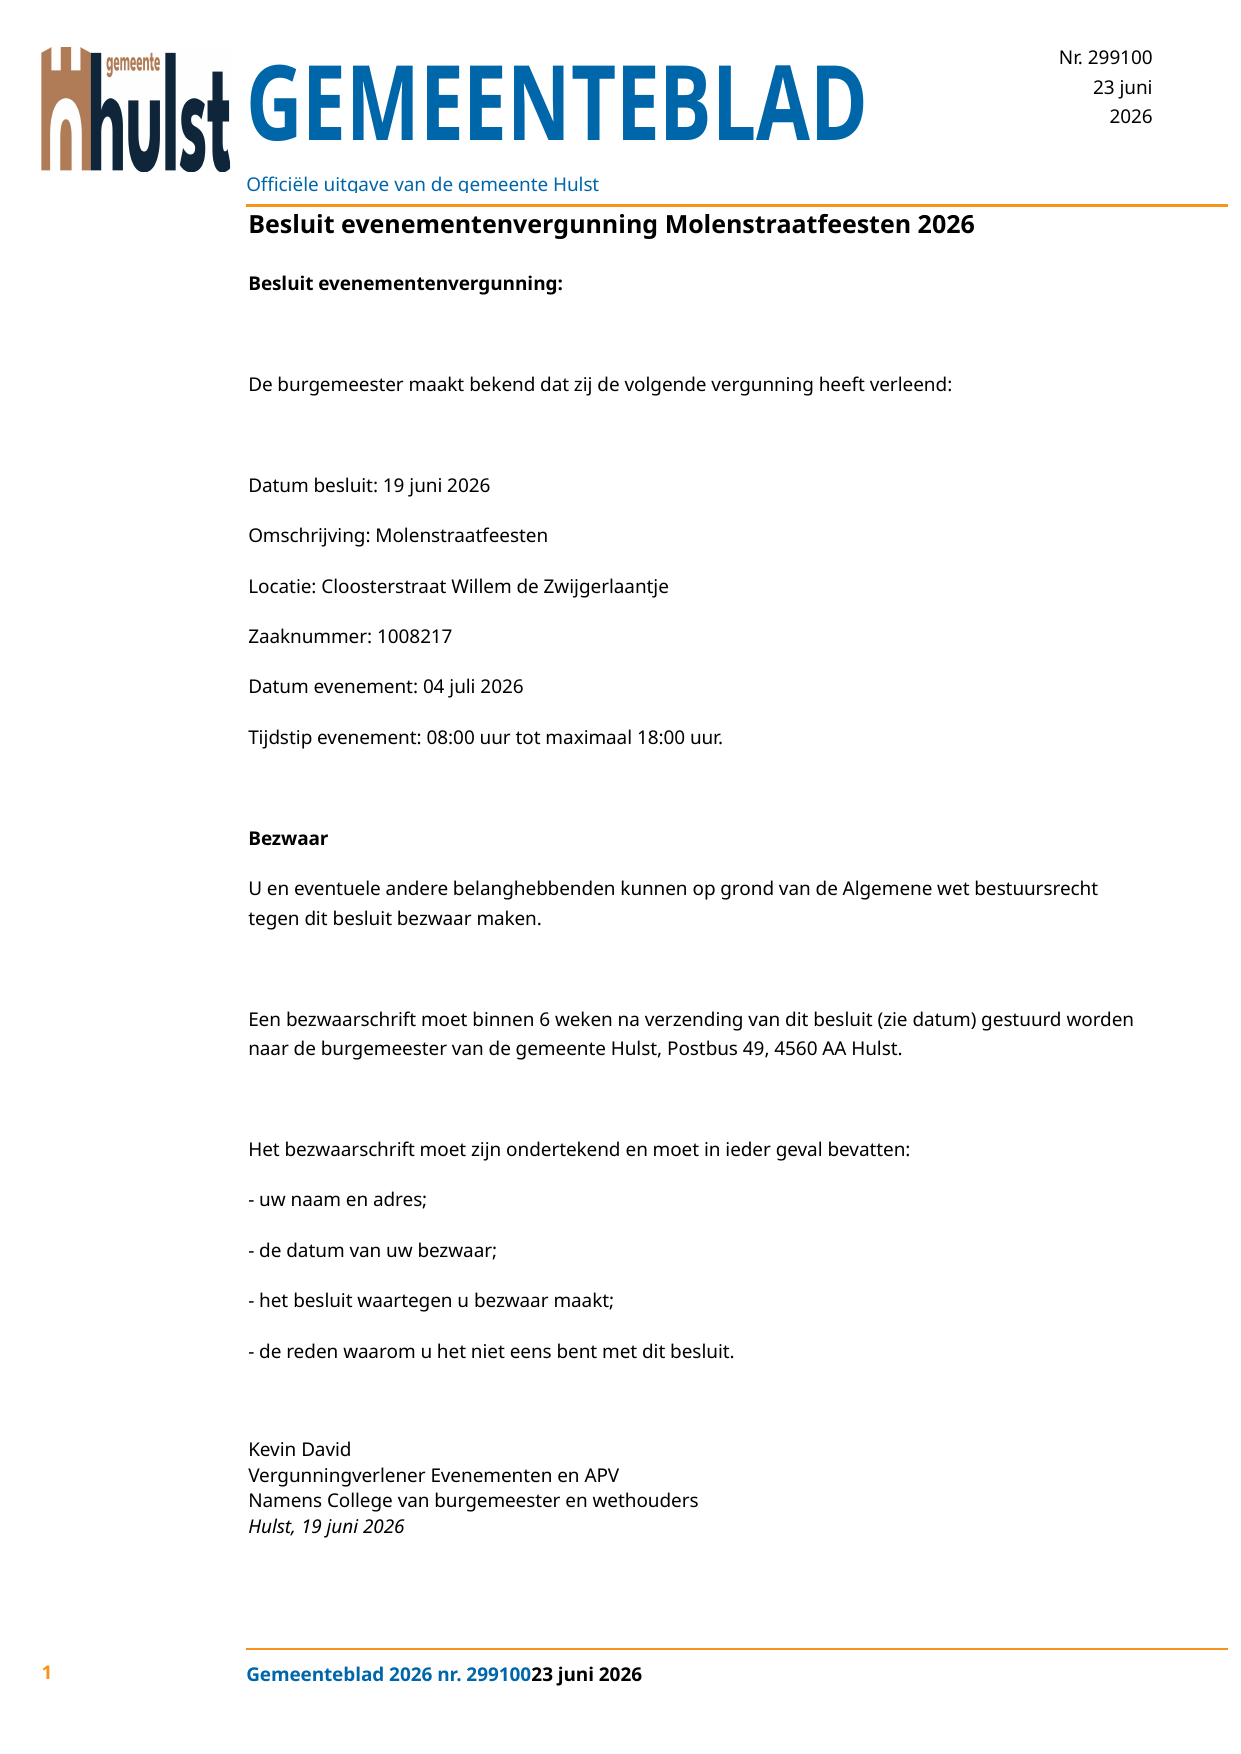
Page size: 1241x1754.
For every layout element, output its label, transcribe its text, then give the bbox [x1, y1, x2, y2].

text Hulst, 19 juni 2026 [248, 1513, 1152, 1539]
text Datum evenement: 04 juli 2026 [248, 674, 1152, 699]
picture [41, 47, 231, 172]
text - uw naam en adres; [248, 1187, 1152, 1212]
text Zaaknummer: 1008217 [248, 623, 1152, 649]
text Een bezwaarschrift moet binnen 6 weken na verzending van dit besluit (zie datum) gestuurd worden naar de burgemeester van de gemeente Hulst, Postbus 49, 4560 AA Hulst. [248, 1006, 1152, 1061]
text Tijdstip evenement: 08:00 uur tot maximaal 18:00 uur. [248, 724, 1152, 750]
text Locatie: Cloosterstraat Willem de Zwijgerlaantje [248, 573, 1152, 598]
text - de datum van uw bezwaar; [248, 1237, 1152, 1263]
text Besluit evenementenvergunning Molenstraatfeesten 2026 [248, 207, 1152, 241]
text - de reden waarom u het niet eens bent met dit besluit. [248, 1338, 1152, 1363]
text Kevin David [248, 1436, 1152, 1462]
text Vergunningverlener Evenementen en APV [248, 1462, 1152, 1487]
text Het bezwaarschrift moet zijn ondertekend en moet in ieder geval bevatten: [248, 1136, 1152, 1162]
text Datum besluit: 19 juni 2026 [248, 472, 1152, 498]
text Namens College van burgemeester en wethouders [248, 1487, 1152, 1513]
text U en eventuele andere belanghebbenden kunnen op grond van de Algemene wet bestuursrecht tegen dit besluit bezwaar maken. [248, 875, 1152, 931]
text - het besluit waartegen u bezwaar maakt; [248, 1287, 1152, 1313]
text Bezwaar [248, 825, 1152, 851]
text Besluit evenementenvergunning: [248, 270, 1152, 296]
text De burgemeester maakt bekend dat zij de volgende vergunning heeft verleend: [248, 371, 1152, 397]
text Omschrijving: Molenstraatfeesten [248, 522, 1152, 548]
